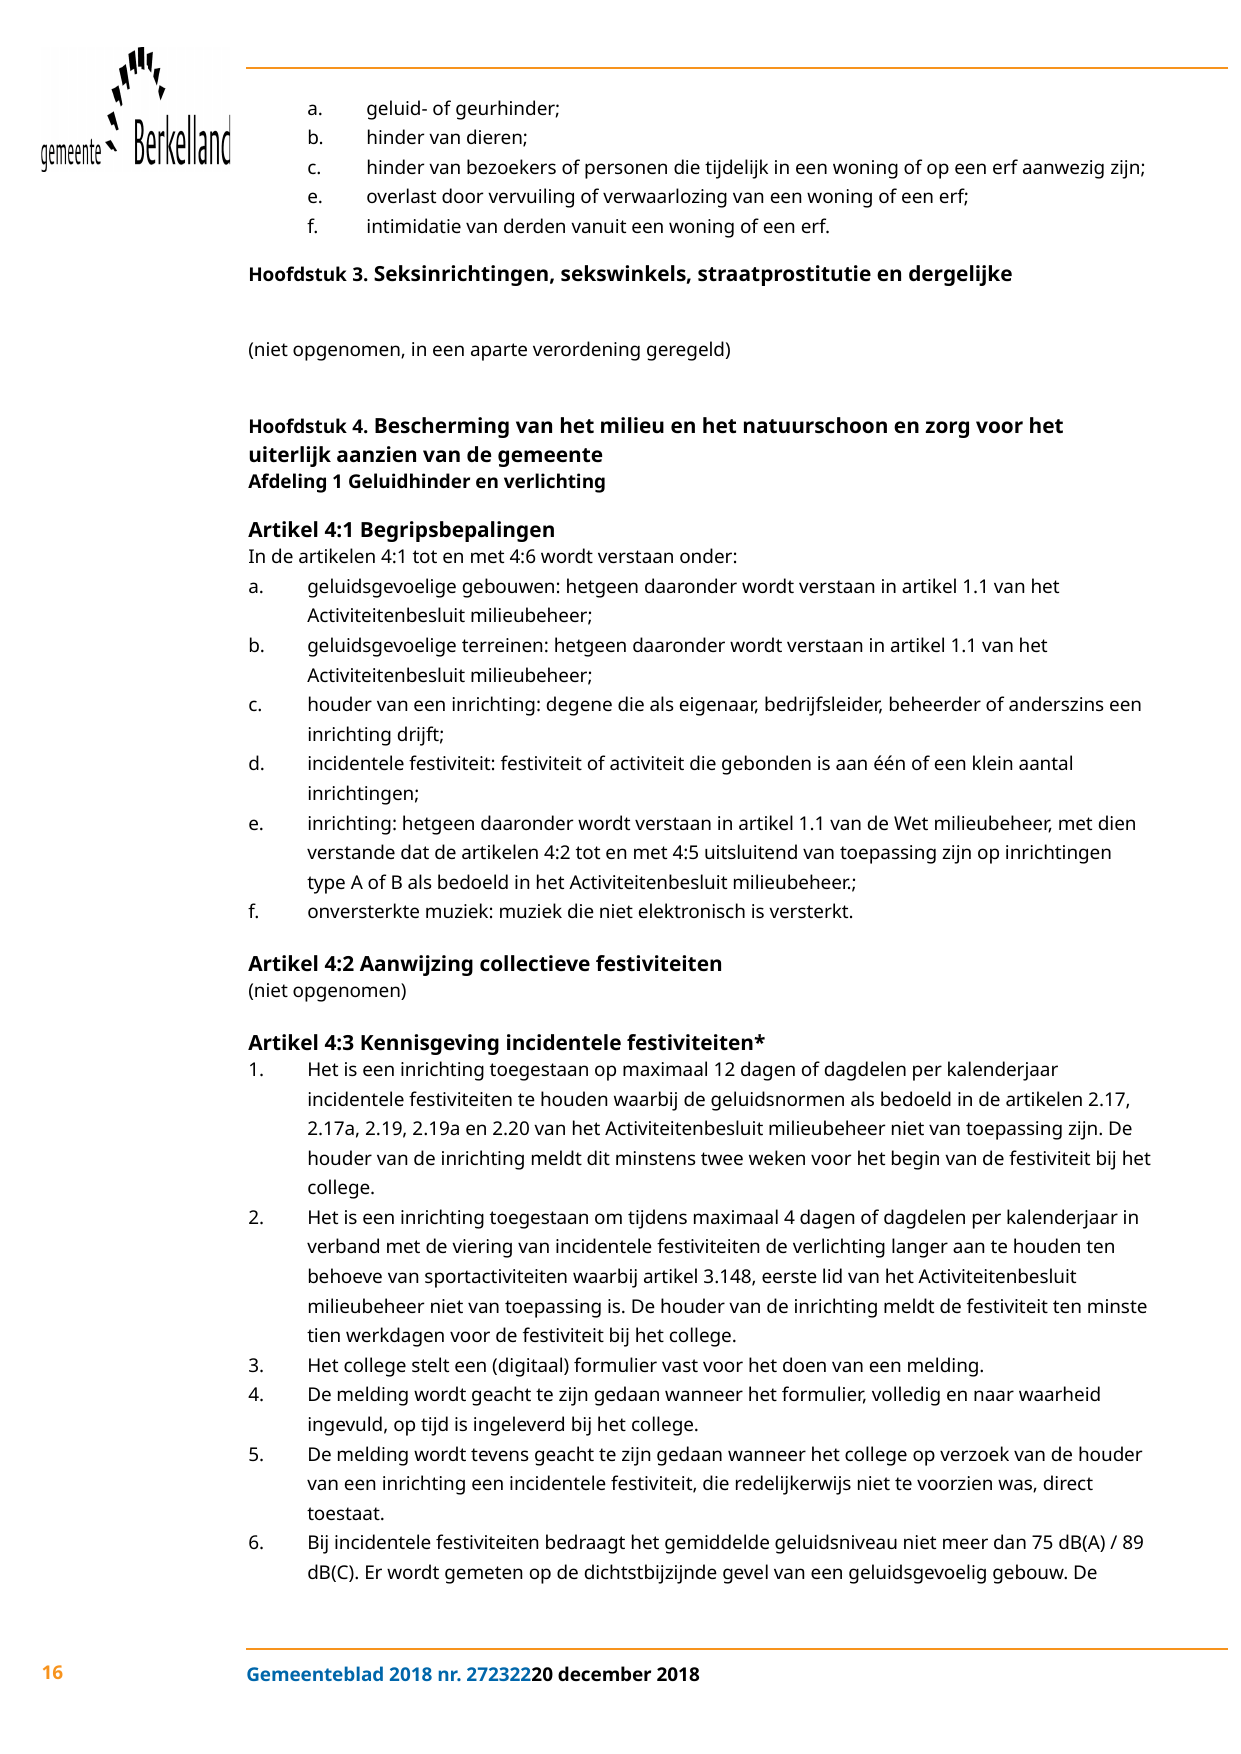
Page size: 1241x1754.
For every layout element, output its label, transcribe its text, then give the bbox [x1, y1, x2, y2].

picture [41, 47, 231, 172]
list De melding wordt tevens geacht te zijn gedaan wanneer het college op verzoek van de houder van een inrichting een incidentele festiviteit, die redelijkerwijs niet te voorzien was, direct toestaat. [248, 1441, 1152, 1526]
list Het is een inrichting toegestaan om tijdens maximaal 4 dagen of dagdelen per kalenderjaar in verband met de viering van incidentele festiviteiten de verlichting langer aan te houden ten behoeve van sportactiviteiten waarbij artikel 3.148, eerste lid van het Activiteitenbesluit milieubeheer niet van toepassing is. De houder van de inrichting meldt de festiviteit ten minste tien werkdagen voor de festiviteit bij het college. [248, 1204, 1152, 1348]
list hinder van bezoekers of personen die tijdelijk in een woning of op een erf aanwezig zijn; [307, 154, 1152, 180]
list houder van een inrichting: degene die als eigenaar, bedrijfsleider, beheerder of anderszins een inrichting drijft; [248, 691, 1152, 747]
list incidentele festiviteit: festiviteit of activiteit die gebonden is aan één of een klein aantal inrichtingen; [248, 751, 1152, 806]
list geluid- of geurhinder; [307, 95, 1152, 121]
list overlast door vervuiling of verwaarlozing van een woning of een erf; [307, 183, 1152, 209]
list Het is een inrichting toegestaan op maximaal 12 dagen of dagdelen per kalenderjaar incidentele festiviteiten te houden waarbij de geluidsnormen als bedoeld in de artikelen 2.17, 2.17a, 2.19, 2.19a en 2.20 van het Activiteitenbesluit milieubeheer niet van toepassing zijn. De houder van de inrichting meldt dit minstens twee weken voor het begin van de festiviteit bij het college. [248, 1056, 1152, 1200]
list Het college stelt een (digitaal) formulier vast voor het doen van een melding. [248, 1352, 1152, 1378]
list geluidsgevoelige terreinen: hetgeen daaronder wordt verstaan in artikel 1.1 van het Activiteitenbesluit milieubeheer; [248, 632, 1152, 688]
text Hoofdstuk 4. Bescherming van het milieu en het natuurschoon en zorg voor het uiterlijk aanzien van de gemeente [248, 412, 1152, 468]
text Artikel 4:2 Aanwijzing collectieve festiviteiten [248, 949, 1152, 977]
text Artikel 4:1 Begripsbepalingen [248, 515, 1152, 543]
list geluidsgevoelige gebouwen: hetgeen daaronder wordt verstaan in artikel 1.1 van het Activiteitenbesluit milieubeheer; [248, 573, 1152, 628]
list onversterkte muziek: muziek die niet elektronisch is versterkt. [248, 898, 1152, 924]
text Hoofdstuk 3. Seksinrichtingen, sekswinkels, straatprostitutie en dergelijke [248, 259, 1152, 287]
list hinder van dieren; [307, 124, 1152, 150]
text (niet opgenomen, in een aparte verordening geregeld) [248, 336, 1152, 362]
text Afdeling 1 Geluidhinder en verlichting [248, 468, 1152, 494]
text In de artikelen 4:1 tot en met 4:6 wordt verstaan onder: [248, 543, 1152, 569]
list Bij incidentele festiviteiten bedraagt het gemiddelde geluidsniveau niet meer dan 75 dB(A) / 89 dB(C). Er wordt gemeten op de dichtstbijzijnde gevel van een geluidsgevoelig gebouw. De [248, 1529, 1152, 1585]
list inrichting: hetgeen daaronder wordt verstaan in artikel 1.1 van de Wet milieubeheer, met dien verstande dat de artikelen 4:2 tot en met 4:5 uitsluitend van toepassing zijn op inrichtingen type A of B als bedoeld in het Activiteitenbesluit milieubeheer.; [248, 810, 1152, 895]
text (niet opgenomen) [248, 977, 1152, 1003]
list De melding wordt geacht te zijn gedaan wanneer het formulier, volledig en naar waarheid ingevuld, op tijd is ingeleverd bij het college. [248, 1382, 1152, 1437]
list intimidatie van derden vanuit een woning of een erf. [307, 213, 1152, 239]
text Artikel 4:3 Kennisgeving incidentele festiviteiten* [248, 1028, 1152, 1056]
